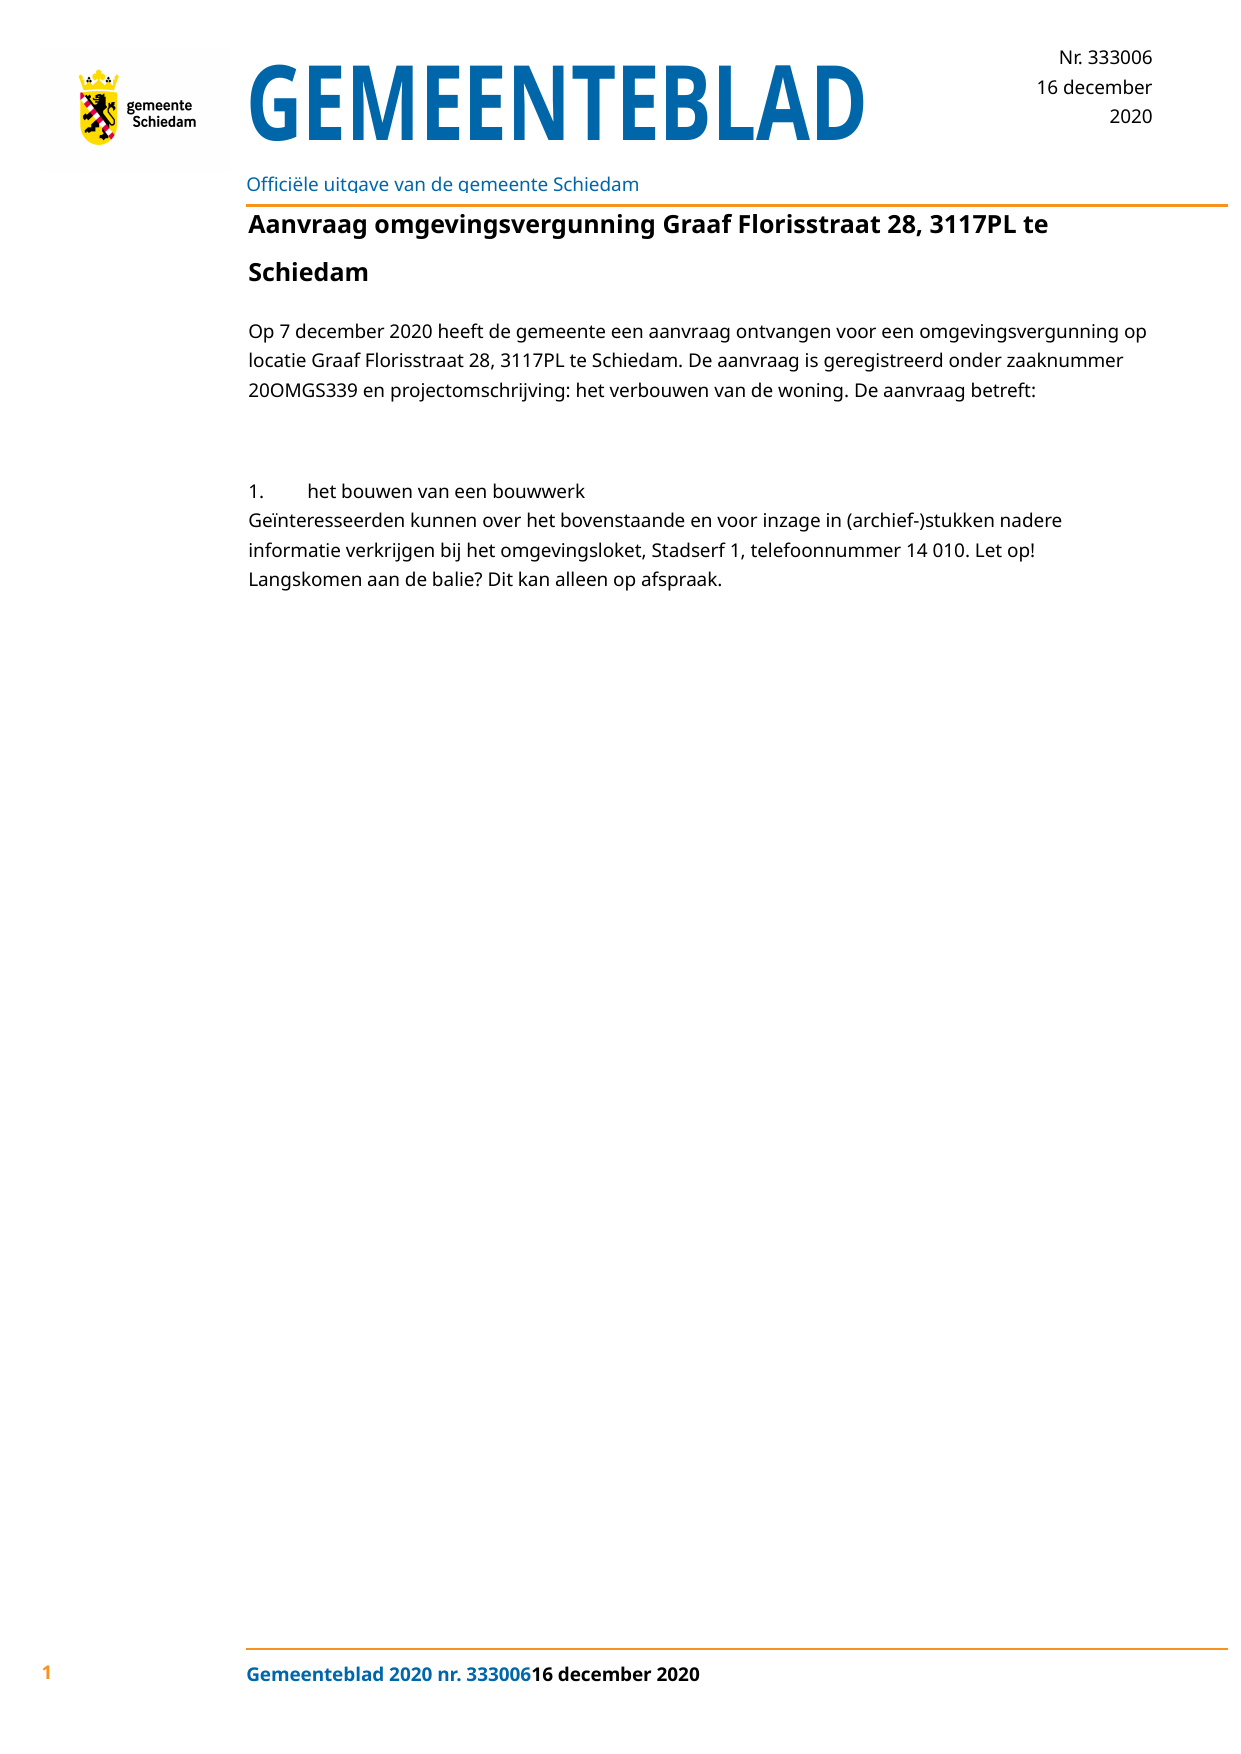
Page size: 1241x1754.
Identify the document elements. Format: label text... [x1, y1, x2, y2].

list het bouwen van een bouwwerk [248, 478, 1152, 504]
text Geïnteresseerden kunnen over het bovenstaande en voor inzage in (archief-)stukken nadere informatie verkrijgen bij het omgevingsloket, Stadserf 1, telefoonnummer 14 010. Let op! Langskomen aan de balie? Dit kan alleen op afspraak. [248, 507, 1152, 592]
text Aanvraag omgevingsvergunning Graaf Florisstraat 28, 3117PL te Schiedam [248, 207, 1152, 288]
text Op 7 december 2020 heeft de gemeente een aanvraag ontvangen voor een omgevingsvergunning op locatie Graaf Florisstraat 28, 3117PL te Schiedam. De aanvraag is geregistreerd onder zaaknummer 20OMGS339 en projectomschrijving: het verbouwen van de woning. De aanvraag betreft: [248, 318, 1152, 403]
picture [41, 47, 231, 172]
